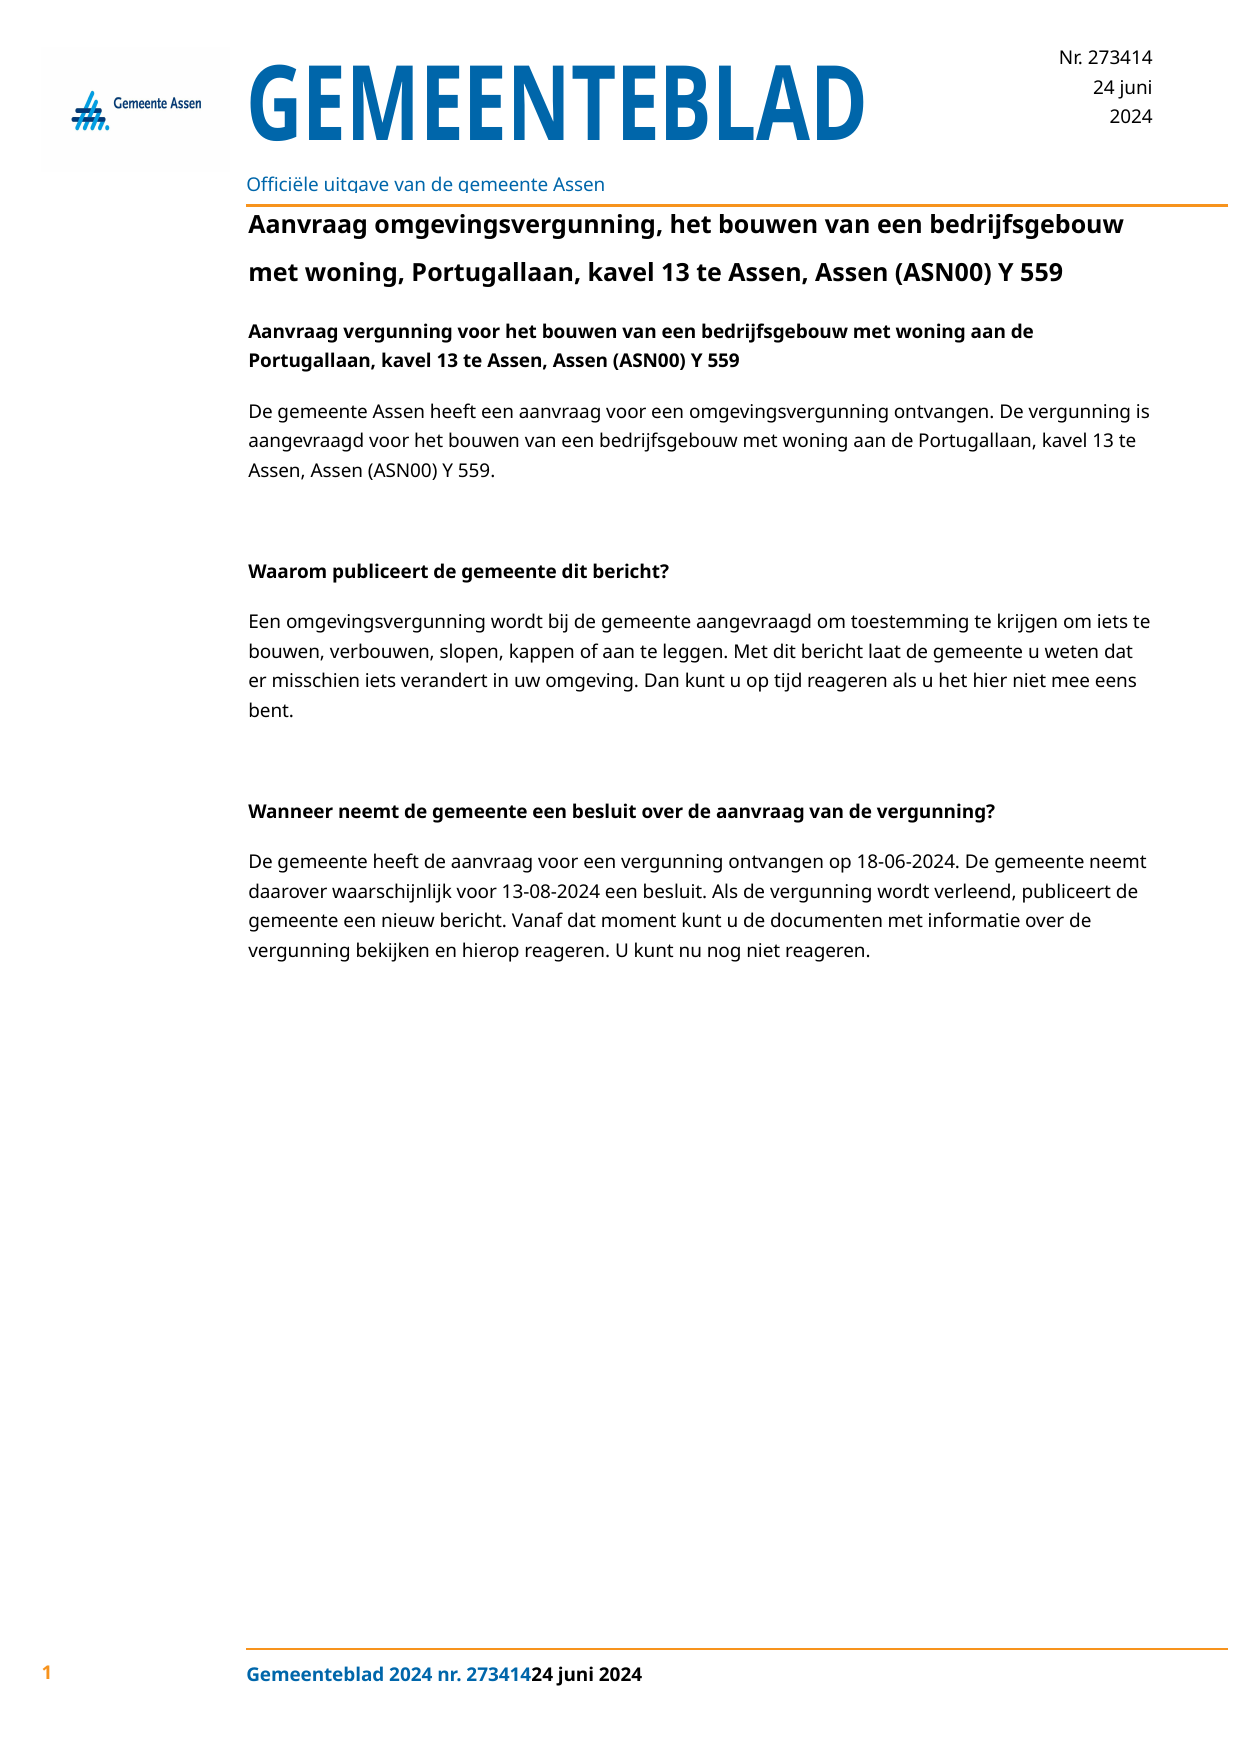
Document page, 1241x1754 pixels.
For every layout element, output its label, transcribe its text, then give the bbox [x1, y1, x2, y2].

text Aanvraag vergunning voor het bouwen van een bedrijfsgebouw met woning aan de Portugallaan, kavel 13 te Assen, Assen (ASN00) Y 559 [248, 318, 1152, 373]
text Een omgevingsvergunning wordt bij de gemeente aangevraagd om toestemming te krijgen om iets te bouwen, verbouwen, slopen, kappen of aan te leggen. Met dit bericht laat de gemeente u weten dat er misschien iets verandert in uw omgeving. Dan kunt u op tijd reageren als u het hier niet mee eens bent. [248, 608, 1152, 723]
text Wanneer neemt de gemeente een besluit over de aanvraag van de vergunning? [248, 798, 1152, 824]
text Aanvraag omgevingsvergunning, het bouwen van een bedrijfsgebouw met woning, Portugallaan, kavel 13 te Assen, Assen (ASN00) Y 559 [248, 207, 1152, 288]
text De gemeente Assen heeft een aanvraag voor een omgevingsvergunning ontvangen. De vergunning is aangevraagd voor het bouwen van een bedrijfsgebouw met woning aan de Portugallaan, kavel 13 te Assen, Assen (ASN00) Y 559. [248, 398, 1152, 483]
text De gemeente heeft de aanvraag voor een vergunning ontvangen op 18-06-2024. De gemeente neemt daarover waarschijnlijk voor 13-08-2024 een besluit. Als de vergunning wordt verleend, publiceert de gemeente een nieuw bericht. Vanaf dat moment kunt u de documenten met informatie over de vergunning bekijken en hierop reageren. U kunt nu nog niet reageren. [248, 848, 1152, 963]
text Waarom publiceert de gemeente dit bericht? [248, 558, 1152, 584]
picture [41, 47, 231, 172]
